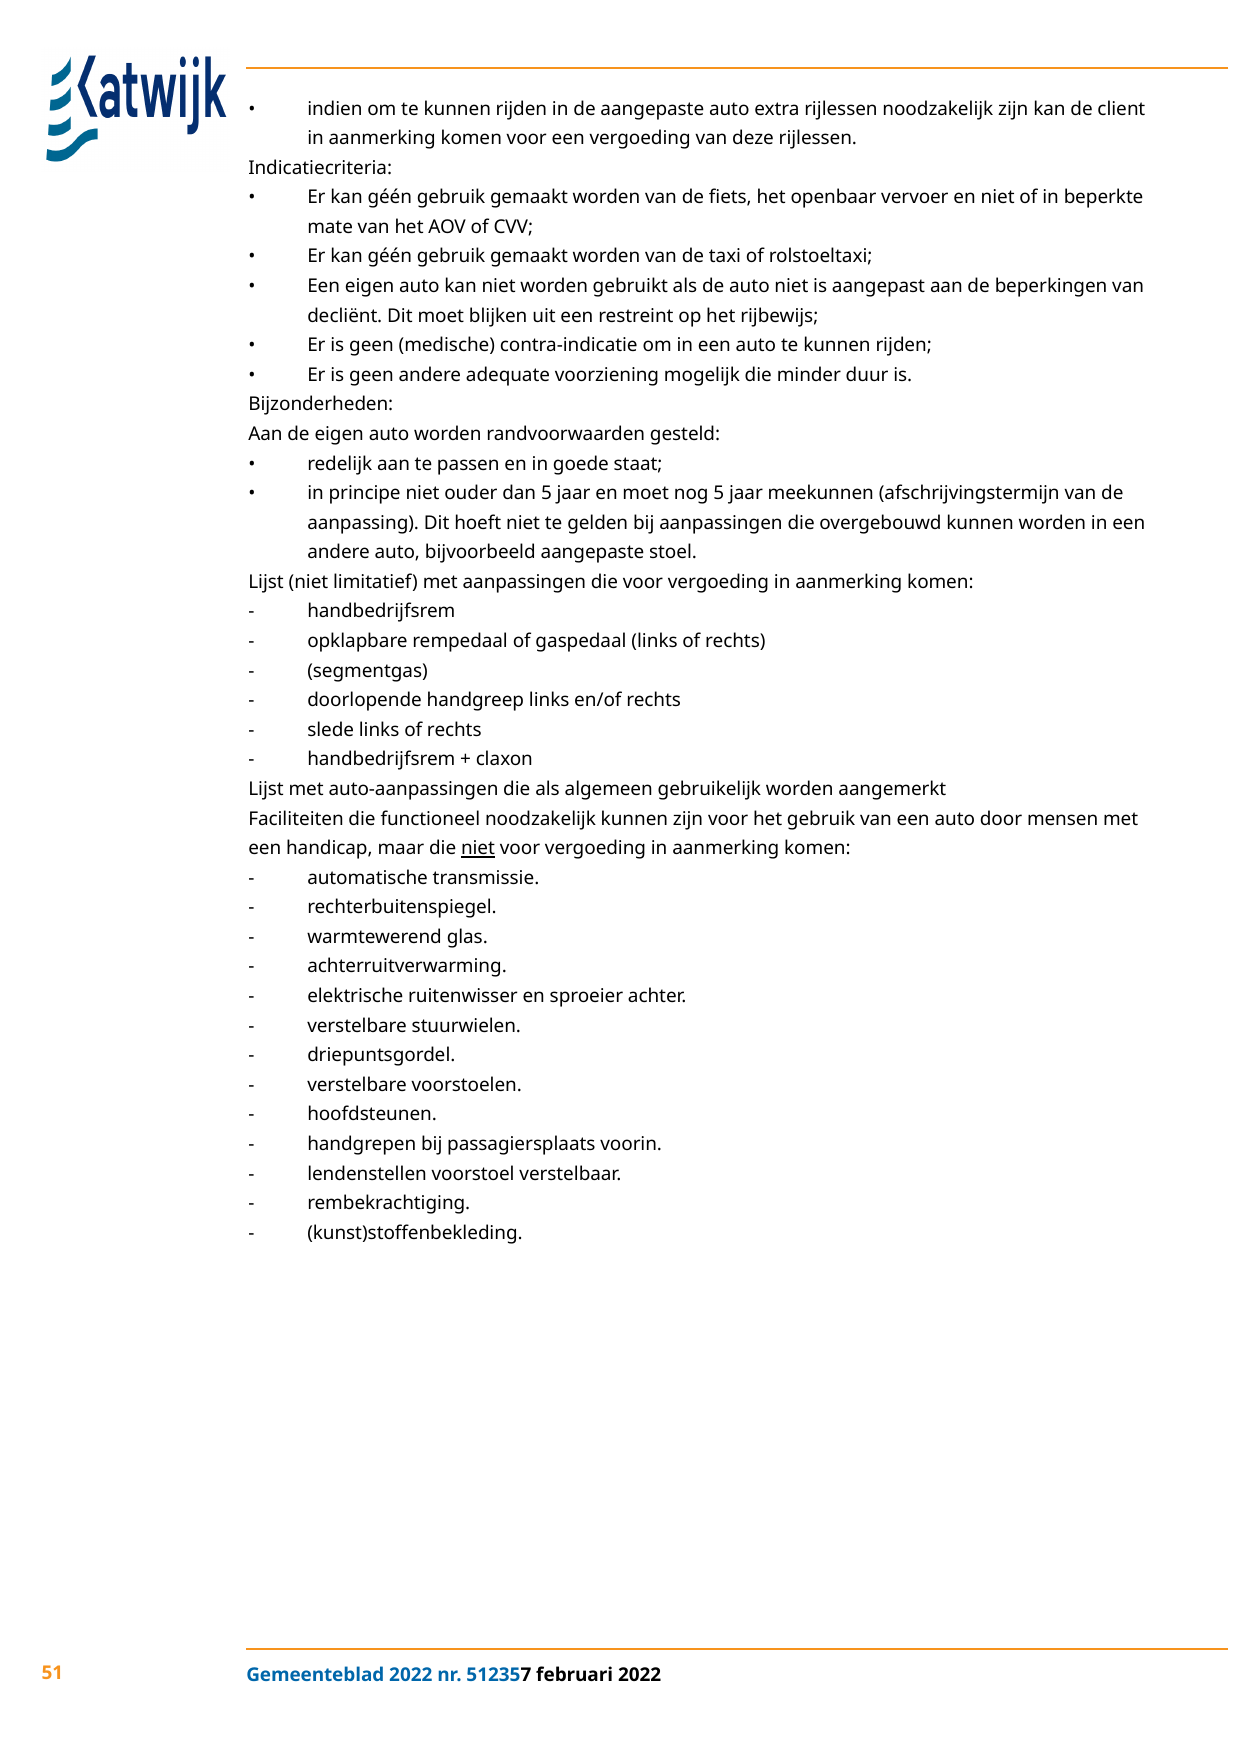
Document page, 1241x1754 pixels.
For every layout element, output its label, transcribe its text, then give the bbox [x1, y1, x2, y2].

list redelijk aan te passen en in goede staat; [248, 450, 1152, 476]
list indien om te kunnen rijden in de aangepaste auto extra rijlessen noodzakelijk zijn kan de client in aanmerking komen voor een vergoeding van deze rijlessen. [248, 95, 1152, 150]
list (kunst)stoffenbekleding. [248, 1219, 1152, 1245]
text Faciliteiten die functioneel noodzakelijk kunnen zijn voor het gebruik van een auto door mensen met een handicap, maar die niet voor vergoeding in aanmerking komen: [248, 805, 1152, 860]
list lendenstellen voorstoel verstelbaar. [248, 1160, 1152, 1186]
list in principe niet ouder dan 5 jaar en moet nog 5 jaar meekunnen (afschrijvingstermijn van de aanpassing). Dit hoeft niet te gelden bij aanpassingen die overgebouwd kunnen worden in een andere auto, bijvoorbeeld aangepaste stoel. [248, 479, 1152, 564]
list doorlopende handgreep links en/of rechts [248, 686, 1152, 712]
list opklapbare rempedaal of gaspedaal (links of rechts) [248, 627, 1152, 653]
list Er kan géén gebruik gemaakt worden van de taxi of rolstoeltaxi; [248, 243, 1152, 268]
list (segmentgas) [248, 657, 1152, 683]
list rechterbuitenspiegel. [248, 893, 1152, 919]
list Er is geen andere adequate voorziening mogelijk die minder duur is. [248, 361, 1152, 387]
list slede links of rechts [248, 716, 1152, 742]
text Lijst (niet limitatief) met aanpassingen die voor vergoeding in aanmerking komen: [248, 568, 1152, 594]
list Er is geen (medische) contra-indicatie om in een auto te kunnen rijden; [248, 331, 1152, 357]
list verstelbare voorstoelen. [248, 1071, 1152, 1097]
list verstelbare stuurwielen. [248, 1012, 1152, 1038]
list handbedrijfsrem [248, 598, 1152, 623]
list handgrepen bij passagiersplaats voorin. [248, 1130, 1152, 1156]
list Er kan géén gebruik gemaakt worden van de fiets, het openbaar vervoer en niet of in beperkte mate van het AOV of CVV; [248, 183, 1152, 239]
list warmtewerend glas. [248, 923, 1152, 949]
text Lijst met auto-aanpassingen die als algemeen gebruikelijk worden aangemerkt [248, 775, 1152, 801]
text Indicatiecriteria: [248, 154, 1152, 180]
list automatische transmissie. [248, 864, 1152, 890]
list handbedrijfsrem + claxon [248, 746, 1152, 771]
list hoofdsteunen. [248, 1101, 1152, 1126]
picture [41, 47, 231, 172]
list rembekrachtiging. [248, 1189, 1152, 1215]
list Een eigen auto kan niet worden gebruikt als de auto niet is aangepast aan de beperkingen van decliënt. Dit moet blijken uit een restreint op het rijbewijs; [248, 272, 1152, 328]
list driepuntsgordel. [248, 1041, 1152, 1067]
list achterruitverwarming. [248, 953, 1152, 978]
text Bijzonderheden: [248, 391, 1152, 416]
list elektrische ruitenwisser en sproeier achter. [248, 982, 1152, 1008]
text Aan de eigen auto worden randvoorwaarden gesteld: [248, 420, 1152, 446]
